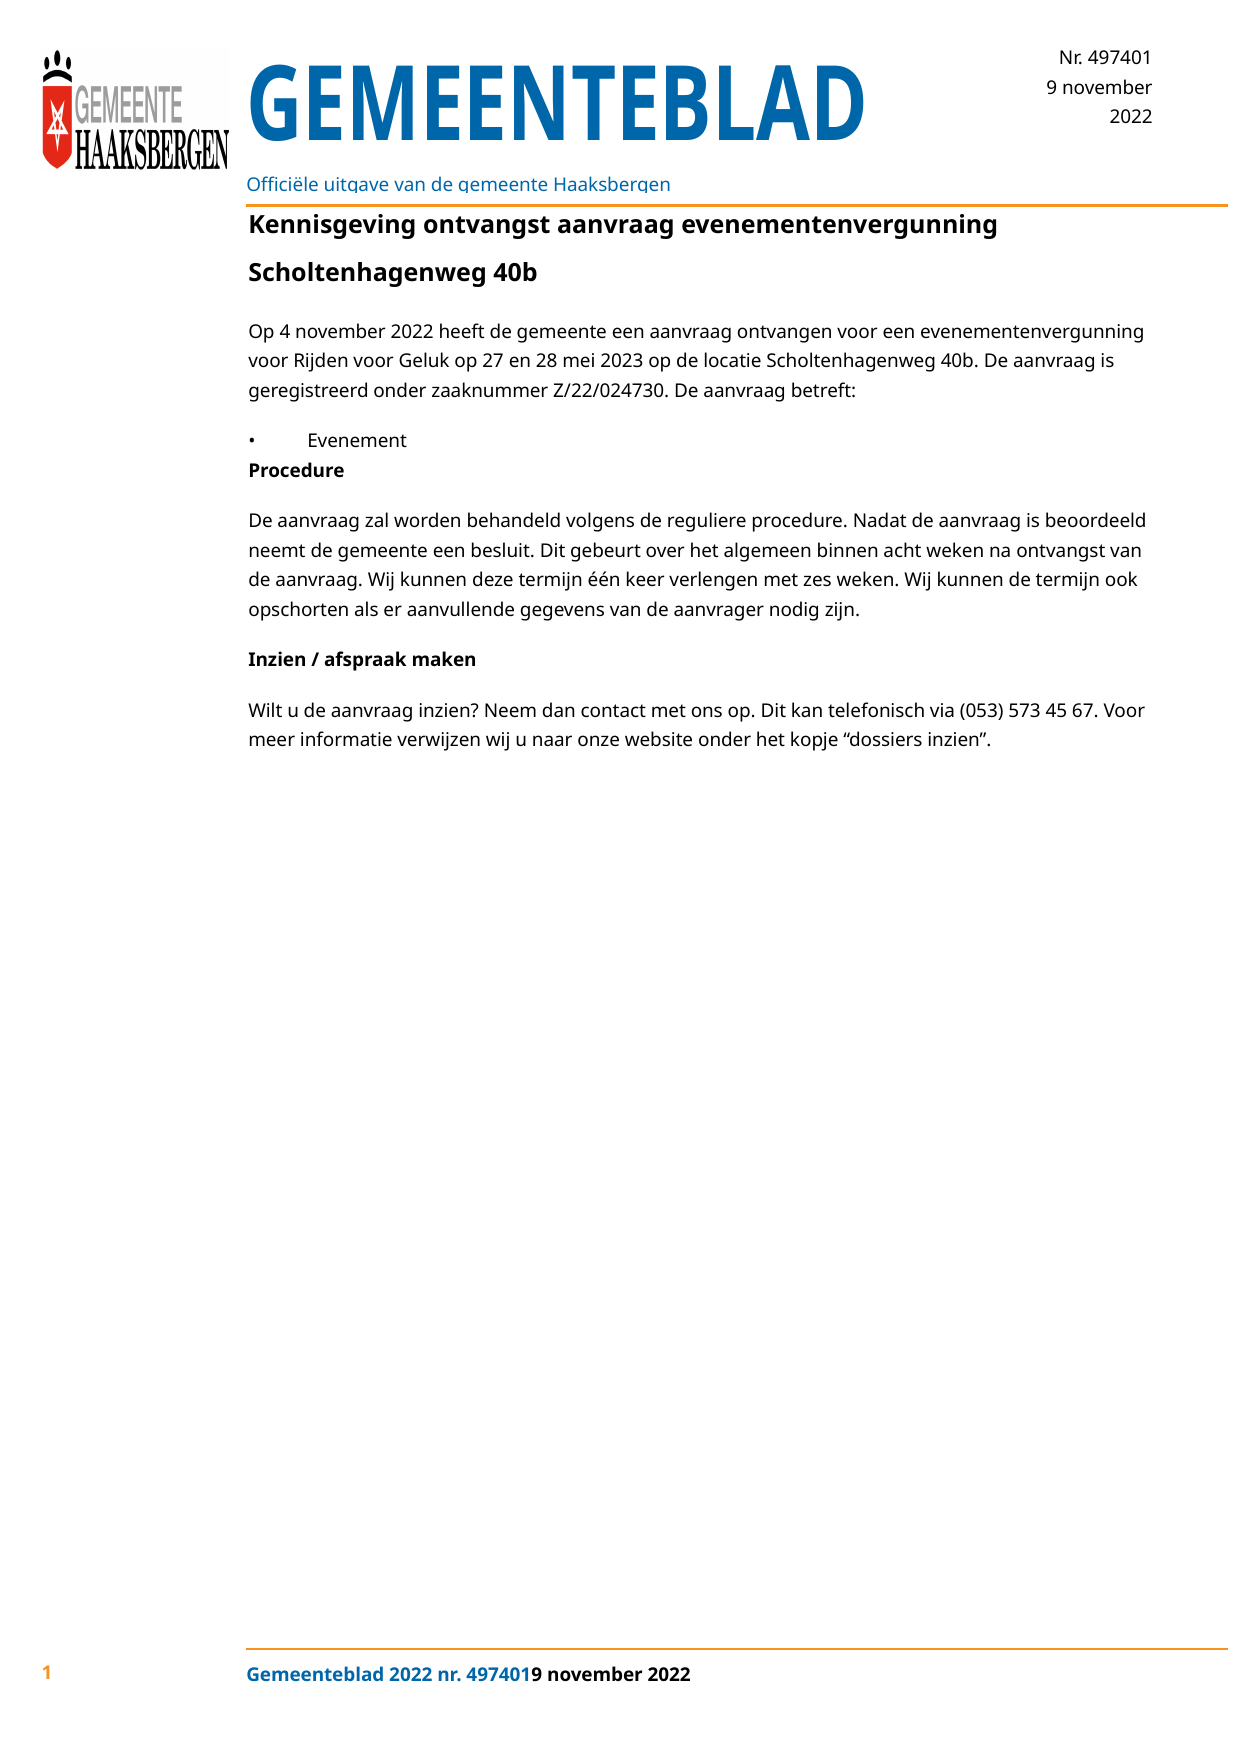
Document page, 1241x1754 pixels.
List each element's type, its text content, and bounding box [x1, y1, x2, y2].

text Wilt u de aanvraag inzien? Neem dan contact met ons op. Dit kan telefonisch via (053) 573 45 67. Voor meer informatie verwijzen wij u naar onze website onder het kopje “dossiers inzien”. [248, 697, 1152, 752]
text Inzien / afspraak maken [248, 647, 1152, 672]
text Kennisgeving ontvangst aanvraag evenementenvergunning Scholtenhagenweg 40b [248, 207, 1152, 288]
picture [41, 47, 231, 172]
list Evenement [248, 427, 1152, 453]
text Op 4 november 2022 heeft de gemeente een aanvraag ontvangen voor een evenementenvergunning voor Rijden voor Geluk op 27 en 28 mei 2023 op de locatie Scholtenhagenweg 40b. De aanvraag is geregistreerd onder zaaknummer Z/22/024730. De aanvraag betreft: [248, 318, 1152, 403]
text De aanvraag zal worden behandeld volgens de reguliere procedure. Nadat de aanvraag is beoordeeld neemt de gemeente een besluit. Dit gebeurt over het algemeen binnen acht weken na ontvangst van de aanvraag. Wij kunnen deze termijn één keer verlengen met zes weken. Wij kunnen de termijn ook opschorten als er aanvullende gegevens van de aanvrager nodig zijn. [248, 507, 1152, 622]
text Procedure [248, 457, 1152, 483]
